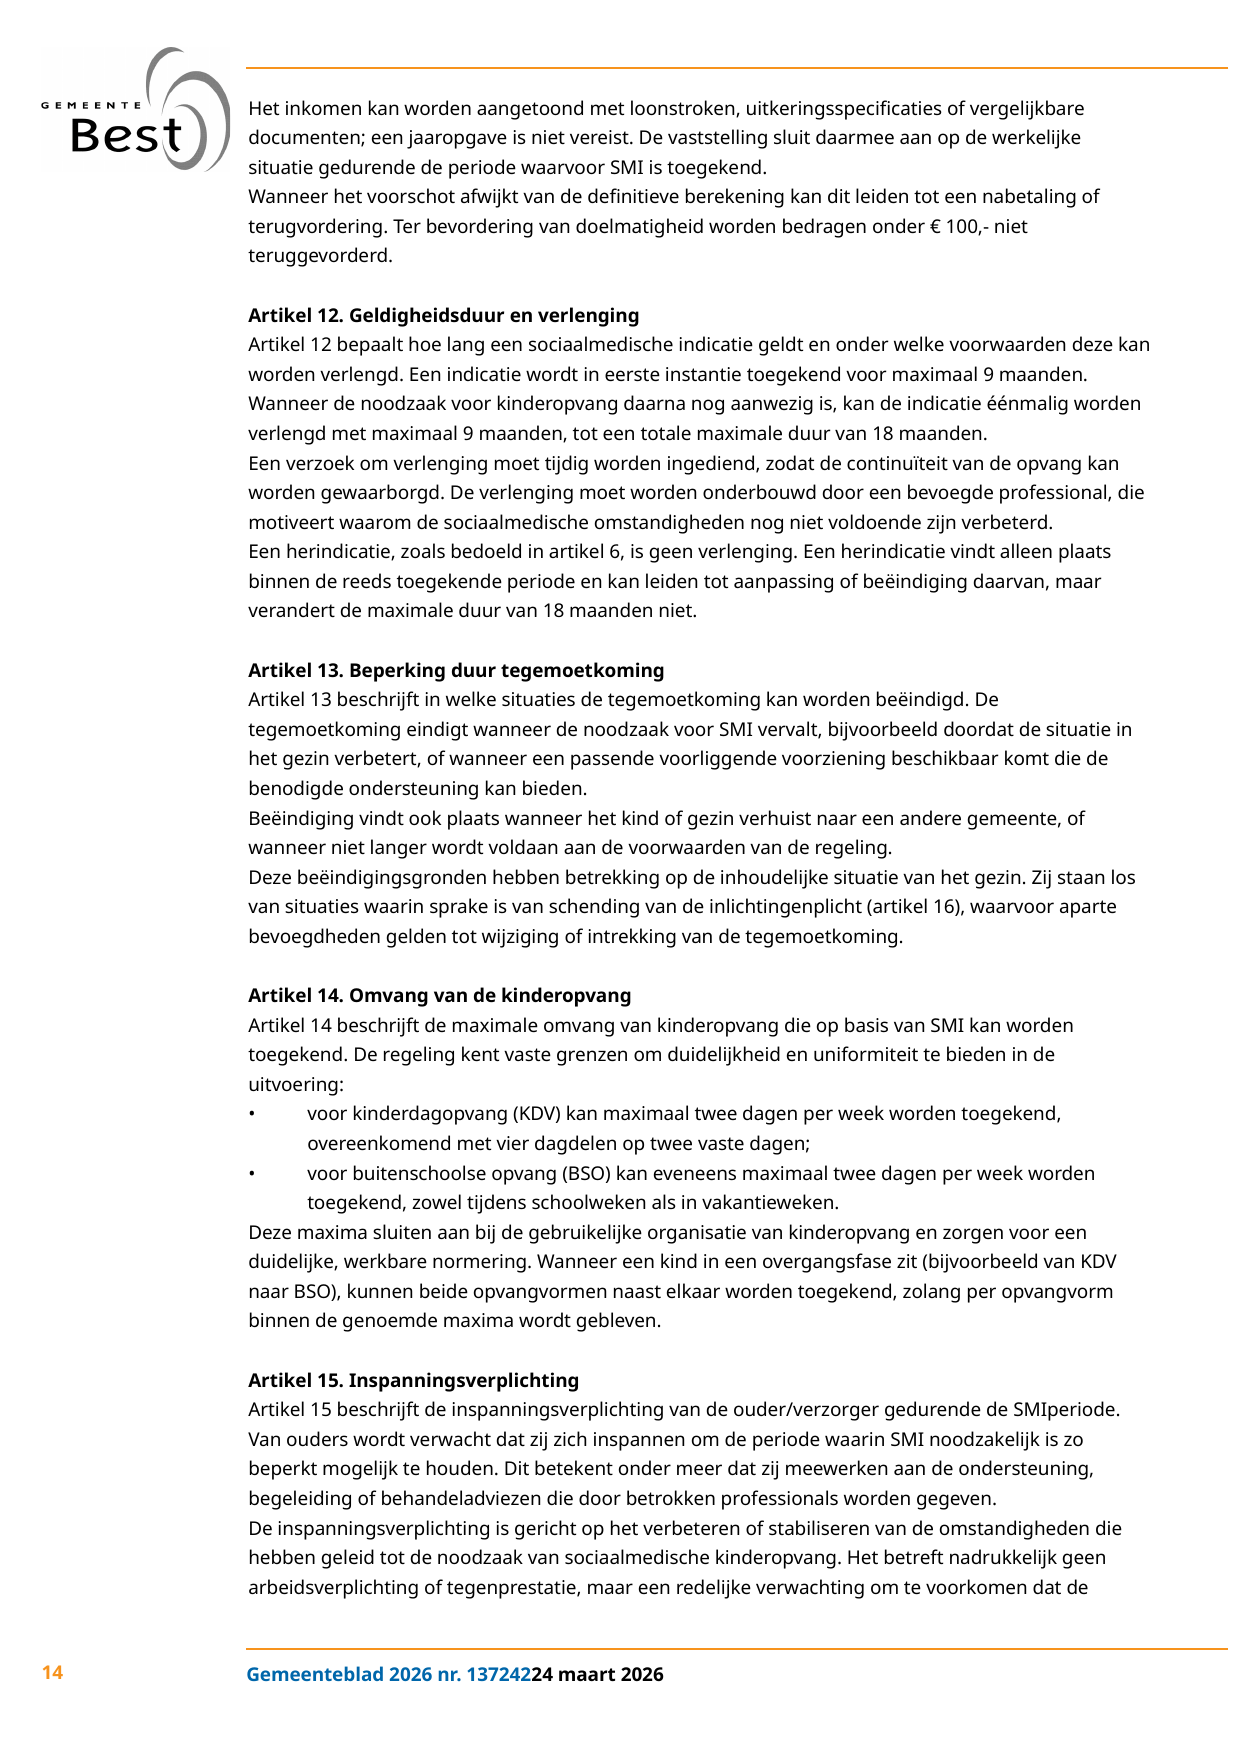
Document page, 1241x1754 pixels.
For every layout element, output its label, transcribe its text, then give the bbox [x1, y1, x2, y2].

text Artikel 14 beschrijft de maximale omvang van kinderopvang die op basis van SMI kan worden toegekend. De regeling kent vaste grenzen om duidelijkheid en uniformiteit te bieden in de uitvoering: [248, 1012, 1152, 1097]
text Een verzoek om verlenging moet tijdig worden ingediend, zodat de continuïteit van de opvang kan worden gewaarborgd. De verlenging moet worden onderbouwd door een bevoegde professional, die motiveert waarom de sociaalmedische omstandigheden nog niet voldoende zijn verbeterd. [248, 450, 1152, 535]
text De inspanningsverplichting is gericht op het verbeteren of stabiliseren van de omstandigheden die hebben geleid tot de noodzaak van sociaalmedische kinderopvang. Het betreft nadrukkelijk geen arbeidsverplichting of tegenprestatie, maar een redelijke verwachting om te voorkomen dat de [248, 1515, 1152, 1600]
text Wanneer het voorschot afwijkt van de definitieve berekening kan dit leiden tot een nabetaling of terugvordering. Ter bevordering van doelmatigheid worden bedragen onder € 100,- niet teruggevorderd. [248, 183, 1152, 268]
text Beëindiging vindt ook plaats wanneer het kind of gezin verhuist naar een andere gemeente, of wanneer niet langer wordt voldaan aan de voorwaarden van de regeling. [248, 805, 1152, 860]
list voor kinderdagopvang (KDV) kan maximaal twee dagen per week worden toegekend, overeenkomend met vier dagdelen op twee vaste dagen; [248, 1101, 1152, 1156]
text Artikel 13. Beperking duur tegemoetkoming [248, 657, 1152, 683]
text Het inkomen kan worden aangetoond met loonstroken, uitkeringsspecificaties of vergelijkbare documenten; een jaaropgave is niet vereist. De vaststelling sluit daarmee aan op de werkelijke situatie gedurende de periode waarvoor SMI is toegekend. [248, 95, 1152, 180]
text Artikel 14. Omvang van de kinderopvang [248, 982, 1152, 1008]
text Artikel 12. Geldigheidsduur en verlenging [248, 302, 1152, 328]
text Deze maxima sluiten aan bij de gebruikelijke organisatie van kinderopvang en zorgen voor een duidelijke, werkbare normering. Wanneer een kind in een overgangsfase zit (bijvoorbeeld van KDV naar BSO), kunnen beide opvangvormen naast elkaar worden toegekend, zolang per opvangvorm binnen de genoemde maxima wordt gebleven. [248, 1219, 1152, 1333]
list voor buitenschoolse opvang (BSO) kan eveneens maximaal twee dagen per week worden toegekend, zowel tijdens schoolweken als in vakantieweken. [248, 1160, 1152, 1215]
picture [41, 47, 231, 172]
text Artikel 15. Inspanningsverplichting [248, 1367, 1152, 1393]
text Deze beëindigingsgronden hebben betrekking op de inhoudelijke situatie van het gezin. Zij staan los van situaties waarin sprake is van schending van de inlichtingenplicht (artikel 16), waarvoor aparte bevoegdheden gelden tot wijziging of intrekking van de tegemoetkoming. [248, 864, 1152, 949]
text Een herindicatie, zoals bedoeld in artikel 6, is geen verlenging. Een herindicatie vindt alleen plaats binnen de reeds toegekende periode en kan leiden tot aanpassing of beëindiging daarvan, maar verandert de maximale duur van 18 maanden niet. [248, 538, 1152, 623]
text Artikel 12 bepaalt hoe lang een sociaalmedische indicatie geldt en onder welke voorwaarden deze kan worden verlengd. Een indicatie wordt in eerste instantie toegekend voor maximaal 9 maanden. Wanneer de noodzaak voor kinderopvang daarna nog aanwezig is, kan de indicatie éénmalig worden verlengd met maximaal 9 maanden, tot een totale maximale duur van 18 maanden. [248, 331, 1152, 446]
text Artikel 15 beschrijft de inspanningsverplichting van de ouder/verzorger gedurende de SMIperiode. Van ouders wordt verwacht dat zij zich inspannen om de periode waarin SMI noodzakelijk is zo beperkt mogelijk te houden. Dit betekent onder meer dat zij meewerken aan de ondersteuning, begeleiding of behandeladviezen die door betrokken professionals worden gegeven. [248, 1396, 1152, 1511]
text Artikel 13 beschrijft in welke situaties de tegemoetkoming kan worden beëindigd. De tegemoetkoming eindigt wanneer de noodzaak voor SMI vervalt, bijvoorbeeld doordat de situatie in het gezin verbetert, of wanneer een passende voorliggende voorziening beschikbaar komt die de benodigde ondersteuning kan bieden. [248, 686, 1152, 801]
